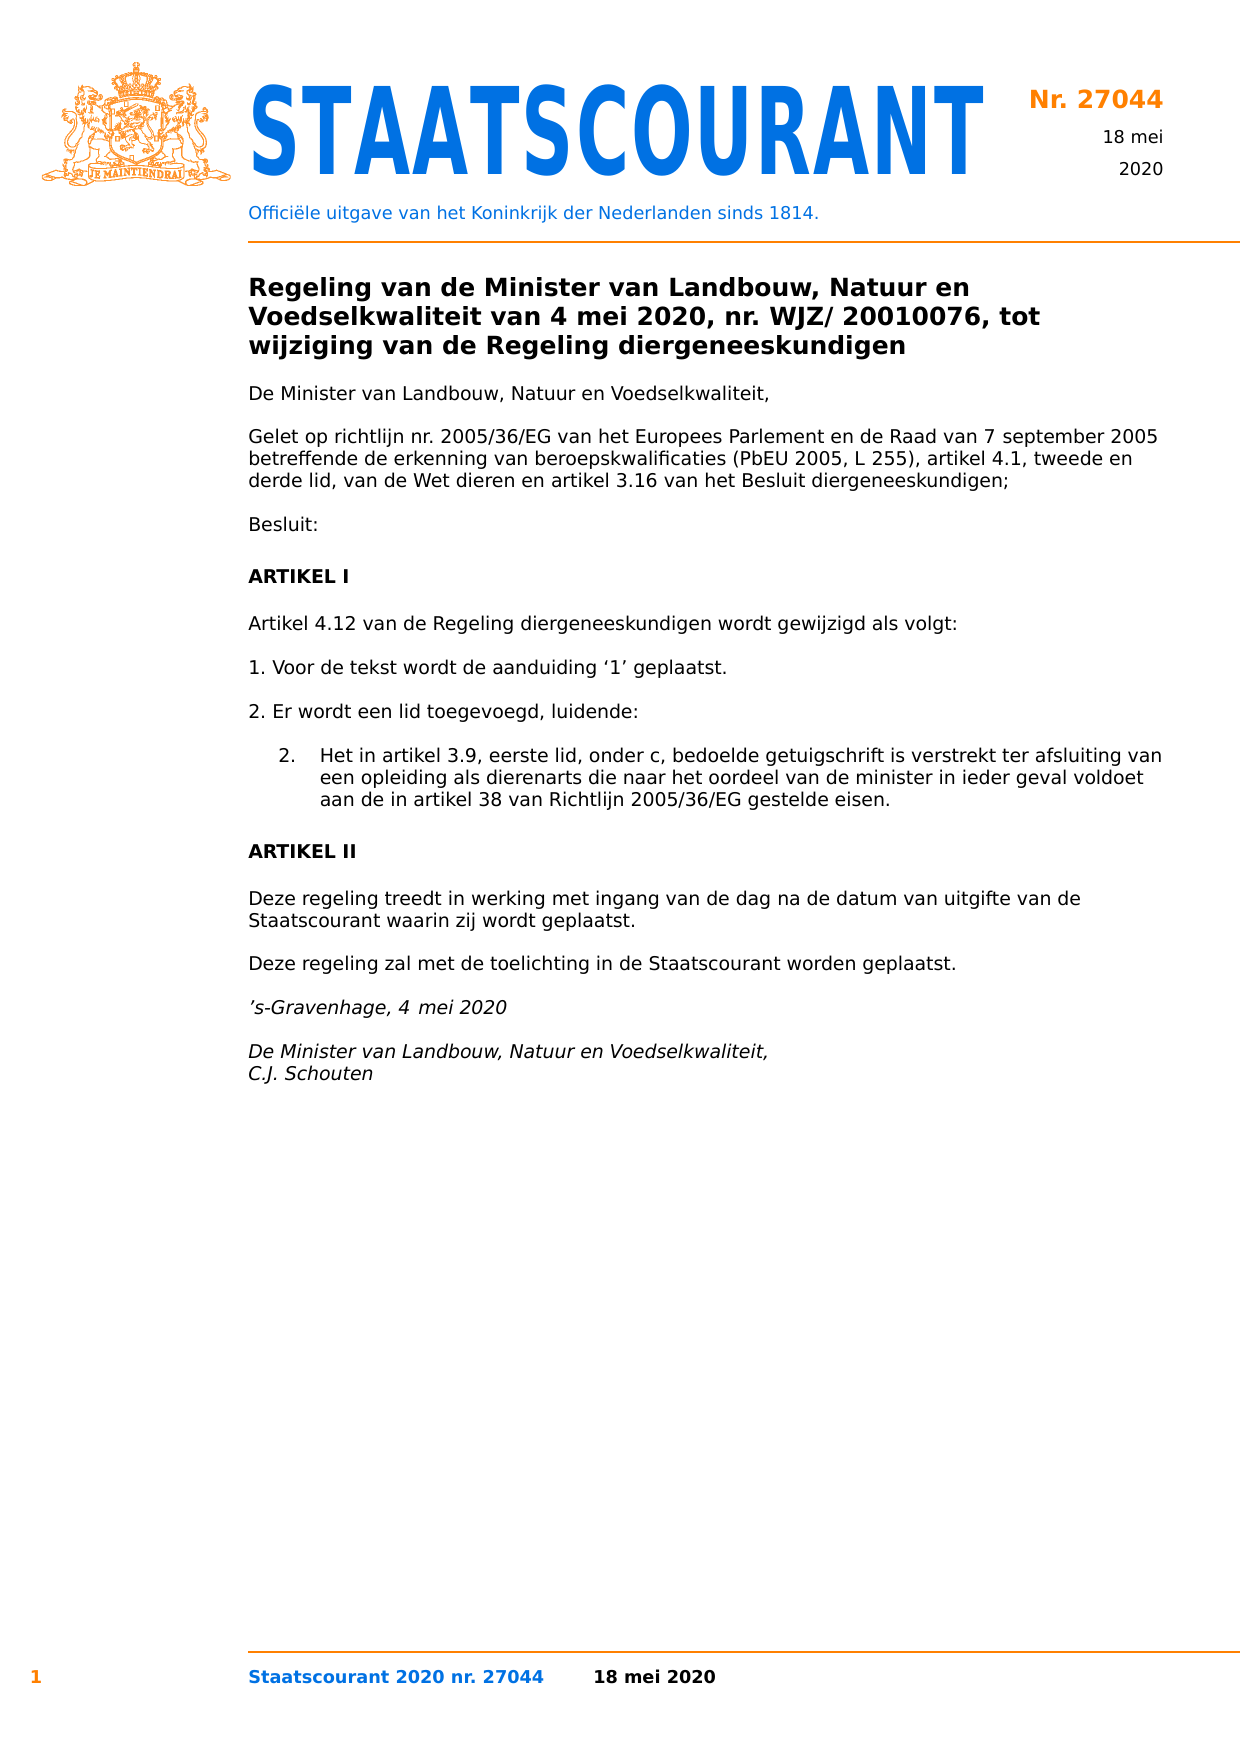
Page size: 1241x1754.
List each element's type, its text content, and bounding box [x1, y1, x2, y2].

table_header STAATSCOURANT [248, 62, 998, 203]
text De Minister van Landbouw, Natuur en Voedselkwaliteit, [248, 382, 1163, 404]
text 2. Er wordt een lid toegevoegd, luidende: [248, 701, 1163, 723]
text 1. Voor de tekst wordt de aanduiding ‘1’ geplaatst. [248, 657, 1163, 679]
subtitle ARTIKEL II [248, 841, 1163, 862]
text ’s-Gravenhage, 4 mei 2020 [248, 997, 1163, 1019]
text Gelet op richtlijn nr. 2005/36/EG van het Europees Parlement en de Raad van 7 september 2005 betreffende de erkenning van beroepskwalificaties (PbEU 2005, L 255), artikel 4.1, tweede en derde lid, van de Wet dieren en artikel 3.16 van het Besluit diergeneeskundigen; [248, 426, 1163, 492]
text Besluit: [248, 514, 1163, 536]
text 2. Het in artikel 3.9, eerste lid, onder c, bedoelde getuigschrift is verstrekt ter afsluiting van een opleiding als dierenarts die naar het oordeel van de minister in ieder geval voldoet aan de in artikel 38 van Richtlijn 2005/36/EG gestelde eisen. [278, 744, 1163, 811]
text Deze regeling zal met de toelichting in de Staatscourant worden geplaatst. [248, 953, 1163, 975]
subtitle Regeling van de Minister van Landbouw, Natuur en Voedselkwaliteit van 4 mei 2020, nr. WJZ/ 20010076, tot wijziging van de Regeling diergeneeskundigen [248, 273, 1163, 361]
text Artikel 4.12 van de Regeling diergeneeskundigen wordt gewijzigd als volgt: [248, 613, 1163, 635]
table_header Nr. 27044 [998, 62, 1240, 121]
table_cell 18 mei [998, 121, 1240, 153]
text Deze regeling treedt in werking met ingang van de dag na de datum van uitgifte van de Staatscourant waarin zij wordt geplaatst. [248, 887, 1163, 931]
text De Minister van Landbouw, Natuur en Voedselkwaliteit, C.J. Schouten [248, 1041, 1163, 1085]
table_cell 2020 [998, 153, 1240, 203]
picture [41, 62, 231, 186]
table_cell Officiële uitgave van het Koninkrijk der Nederlanden sinds 1814. [248, 203, 1240, 241]
subtitle ARTIKEL I [248, 566, 1163, 588]
table_header [25, 62, 248, 241]
